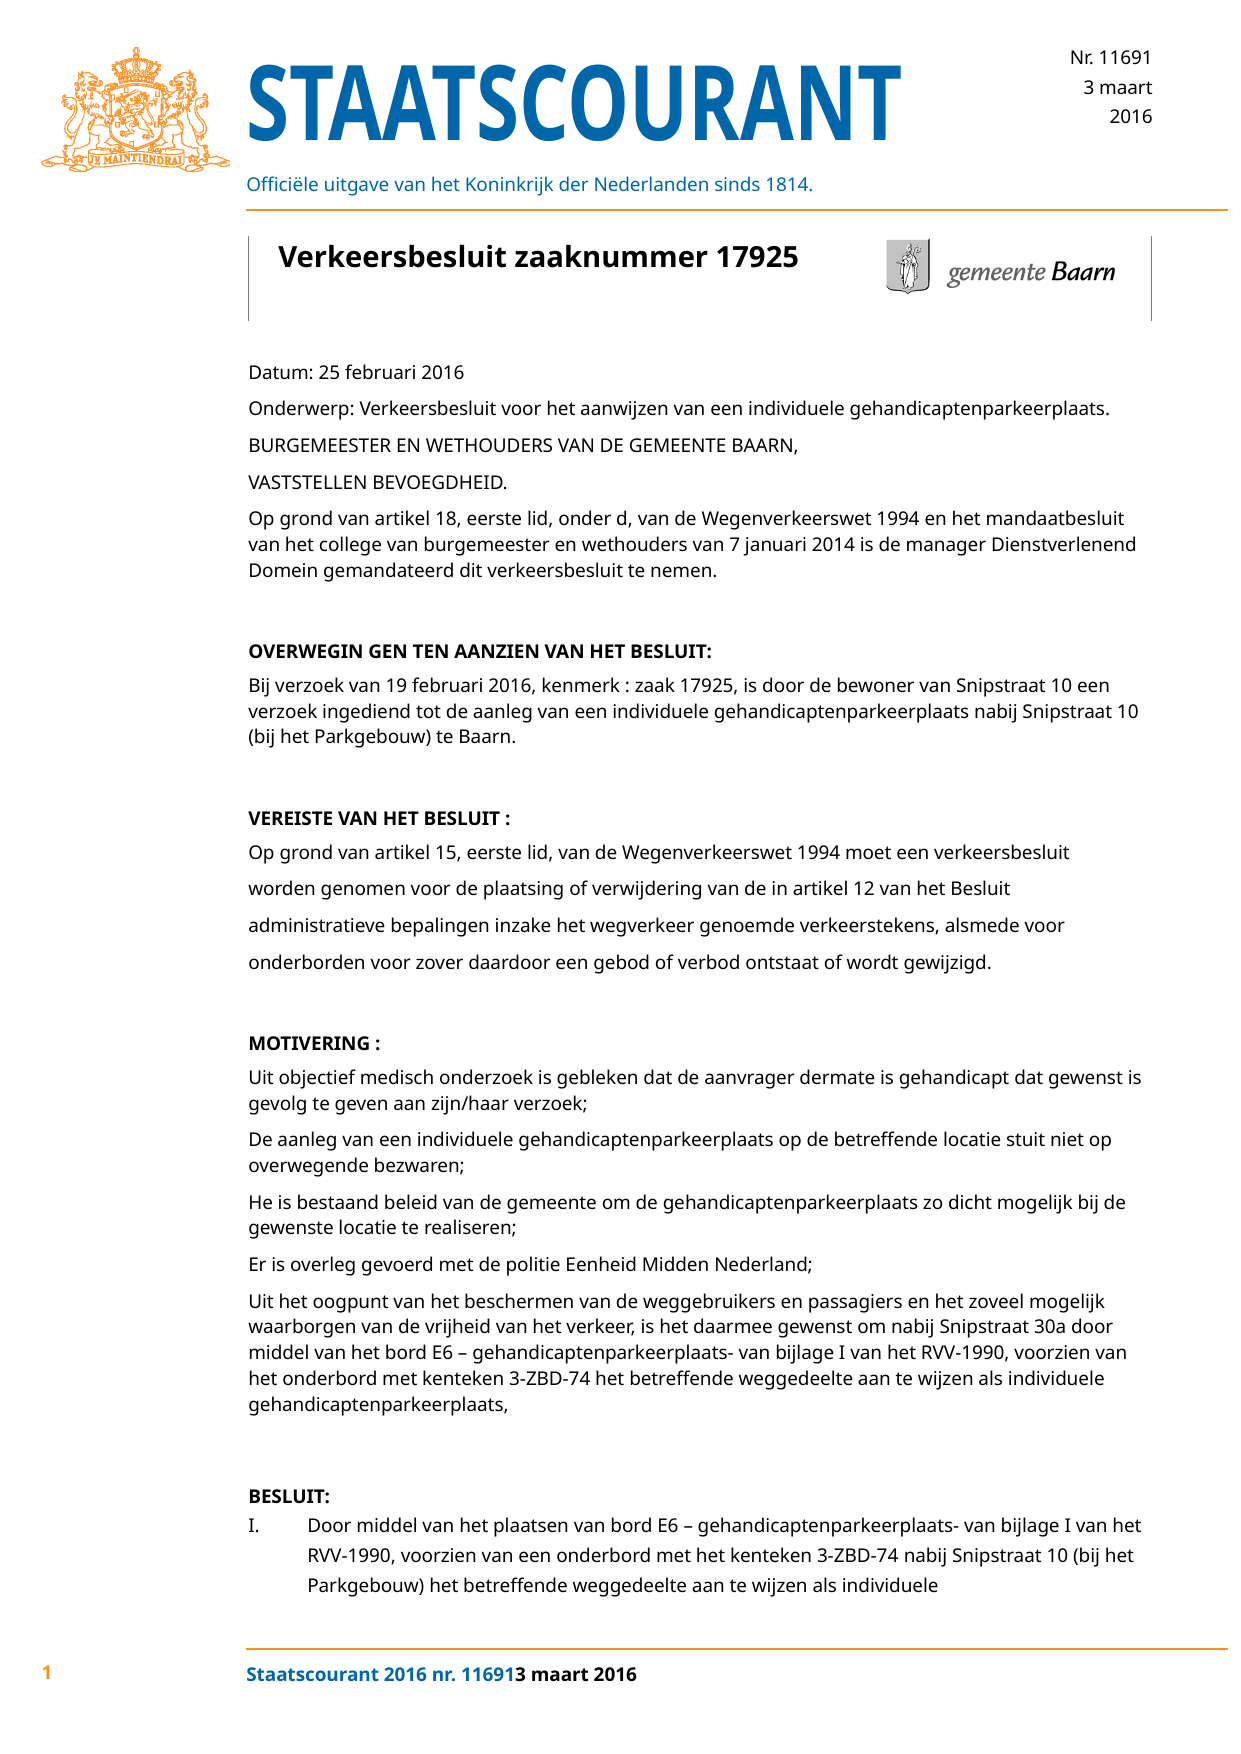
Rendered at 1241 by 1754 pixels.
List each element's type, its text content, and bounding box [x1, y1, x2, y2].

picture [41, 47, 231, 172]
text Uit het oogpunt van het beschermen van de weggebruikers en passagiers en het zoveel mogelijk waarborgen van de vrijheid van het verkeer, is het daarmee gewenst om nabij Snipstraat 30a door middel van het bord E6 – gehandicaptenparkeerplaats- van bijlage I van het RVV-1990, voorzien van het onderbord met kenteken 3-ZBD-74 het betreffende weggedeelte aan te wijzen als individuele gehandicaptenparkeerplaats, [248, 1288, 1152, 1417]
text MOTIVERING : [248, 1030, 1152, 1056]
text OVERWEGIN GEN TEN AANZIEN VAN HET BESLUIT: [248, 638, 1152, 664]
text onderborden voor zover daardoor een gebod of verbod ontstaat of wordt gewijzigd. [248, 949, 1152, 974]
text Datum: 25 februari 2016 [248, 359, 1152, 384]
picture [882, 236, 1119, 296]
table_header Verkeersbesluit zaaknummer 17925 [249, 236, 850, 321]
text Op grond van artikel 15, eerste lid, van de Wegenverkeerswet 1994 moet een verkeersbesluit [248, 839, 1152, 864]
text worden genomen voor de plaatsing of verwijdering van de in artikel 12 van het Besluit [248, 876, 1152, 901]
text Op grond van artikel 18, eerste lid, onder d, van de Wegenverkeerswet 1994 en het mandaatbesluit van het college van burgemeester en wethouders van 7 januari 2014 is de manager Dienstverlenend Domein gemandateerd dit verkeersbesluit te nemen. [248, 506, 1152, 583]
list Door middel van het plaatsen van bord E6 – gehandicaptenparkeerplaats- van bijlage I van het RVV-1990, voorzien van een onderbord met het kenteken 3-ZBD-74 nabij Snipstraat 10 (bij het Parkgebouw) het betreffende weggedeelte aan te wijzen als individuele [248, 1513, 1152, 1598]
text De aanleg van een individuele gehandicaptenparkeerplaats op de betreffende locatie stuit niet op overwegende bezwaren; [248, 1126, 1152, 1178]
text He is bestaand beleid van de gemeente om de gehandicaptenparkeerplaats zo dicht mogelijk bij de gewenste locatie te realiseren; [248, 1189, 1152, 1240]
text Bij verzoek van 19 februari 2016, kenmerk : zaak 17925, is door de bewoner van Snipstraat 10 een verzoek ingediend tot de aanleg van een individuele gehandicaptenparkeerplaats nabij Snipstraat 10 (bij het Parkgebouw) te Baarn. [248, 672, 1152, 749]
text Er is overleg gevoerd met de politie Eenheid Midden Nederland; [248, 1251, 1152, 1277]
text administratieve bepalingen inzake het wegverkeer genoemde verkeerstekens, alsmede voor [248, 912, 1152, 938]
text VEREISTE VAN HET BESLUIT : [248, 805, 1152, 831]
text BURGEMEESTER EN WETHOUDERS VAN DE GEMEENTE BAARN, [248, 432, 1152, 458]
text Uit objectief medisch onderzoek is gebleken dat de aanvrager dermate is gehandicapt dat gewenst is gevolg te geven aan zijn/haar verzoek; [248, 1064, 1152, 1116]
text VASTSTELLEN BEVOEGDHEID. [248, 469, 1152, 494]
text Onderwerp: Verkeersbesluit voor het aanwijzen van een individuele gehandicaptenparkeerplaats. [248, 396, 1152, 421]
table_header [850, 236, 1151, 321]
text BESLUIT: [248, 1483, 1152, 1509]
